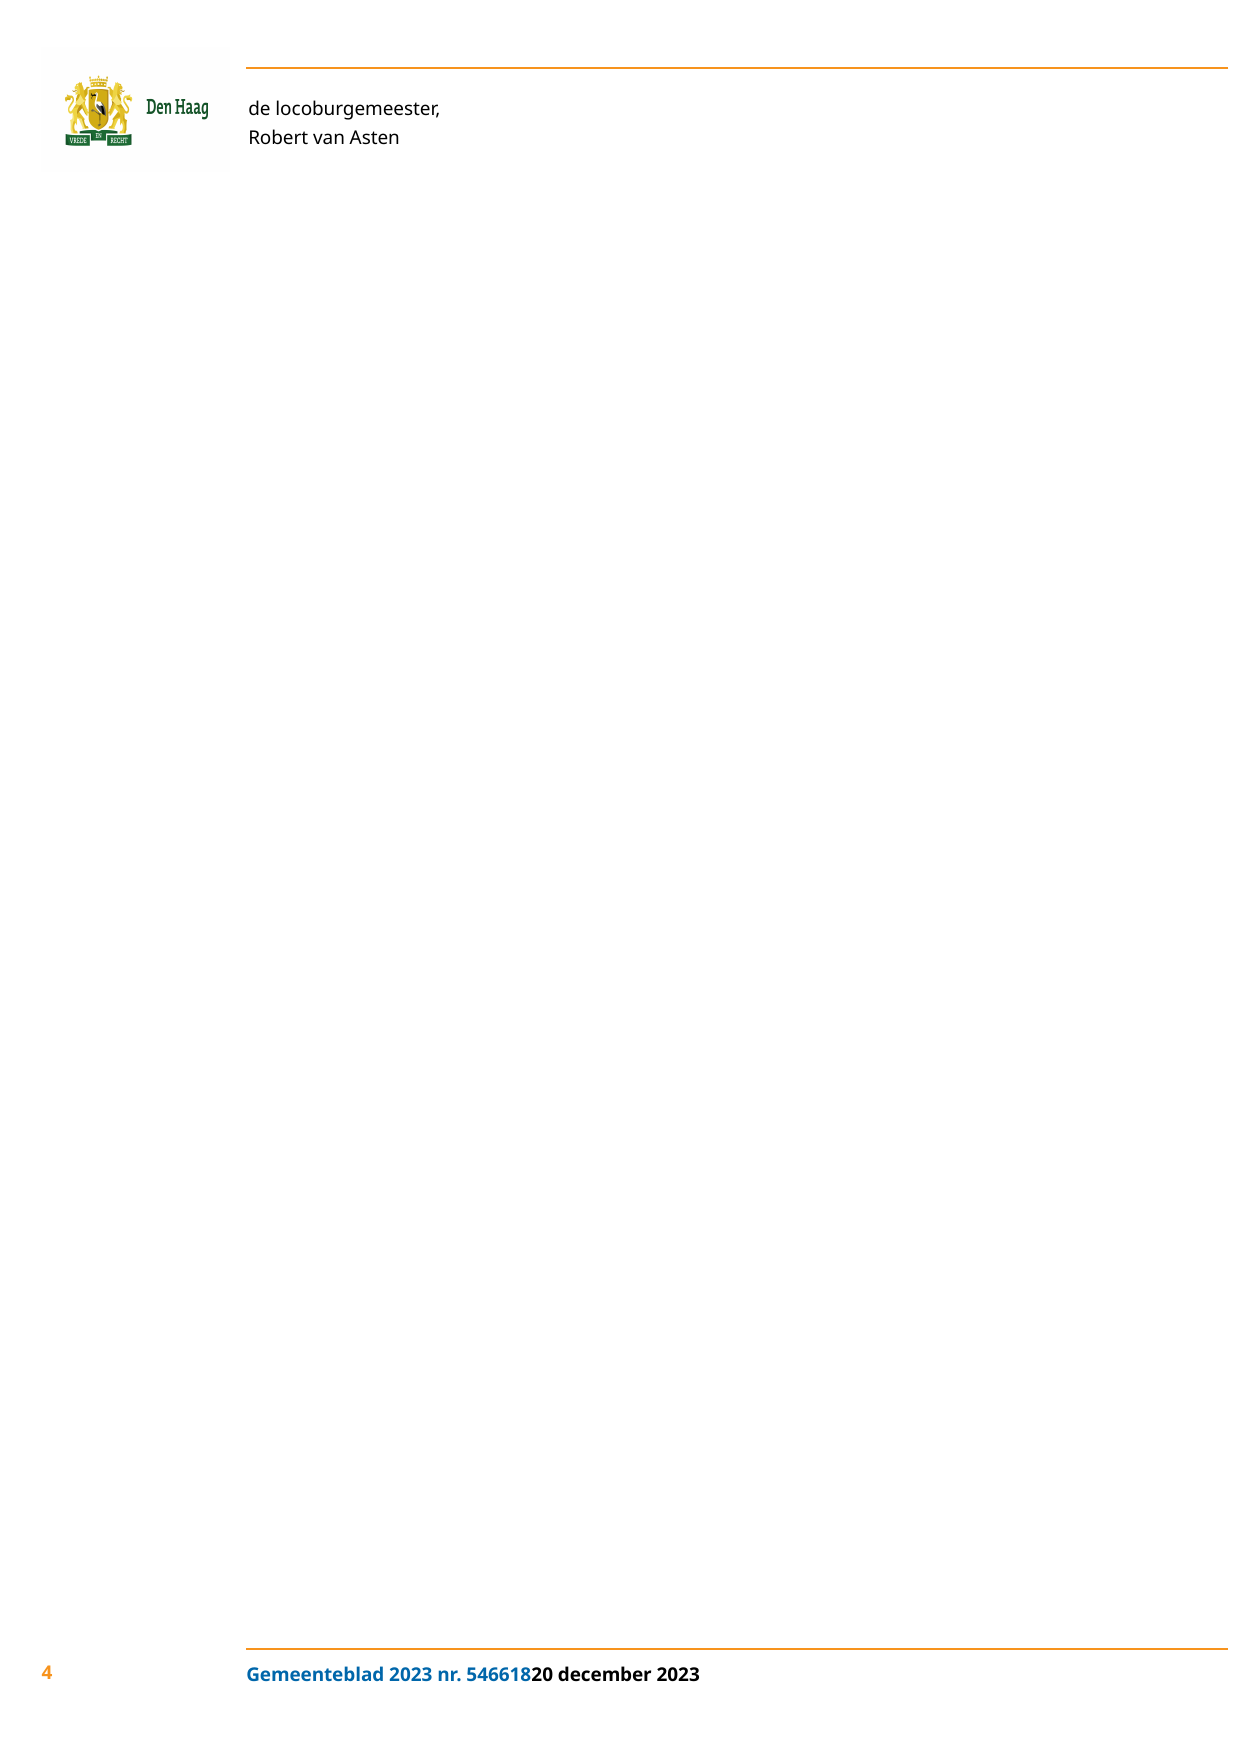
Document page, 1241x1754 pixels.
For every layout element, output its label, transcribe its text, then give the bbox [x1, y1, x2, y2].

text Robert van Asten [248, 124, 1152, 150]
text de locoburgemeester, [248, 95, 1152, 121]
picture [41, 47, 231, 172]
